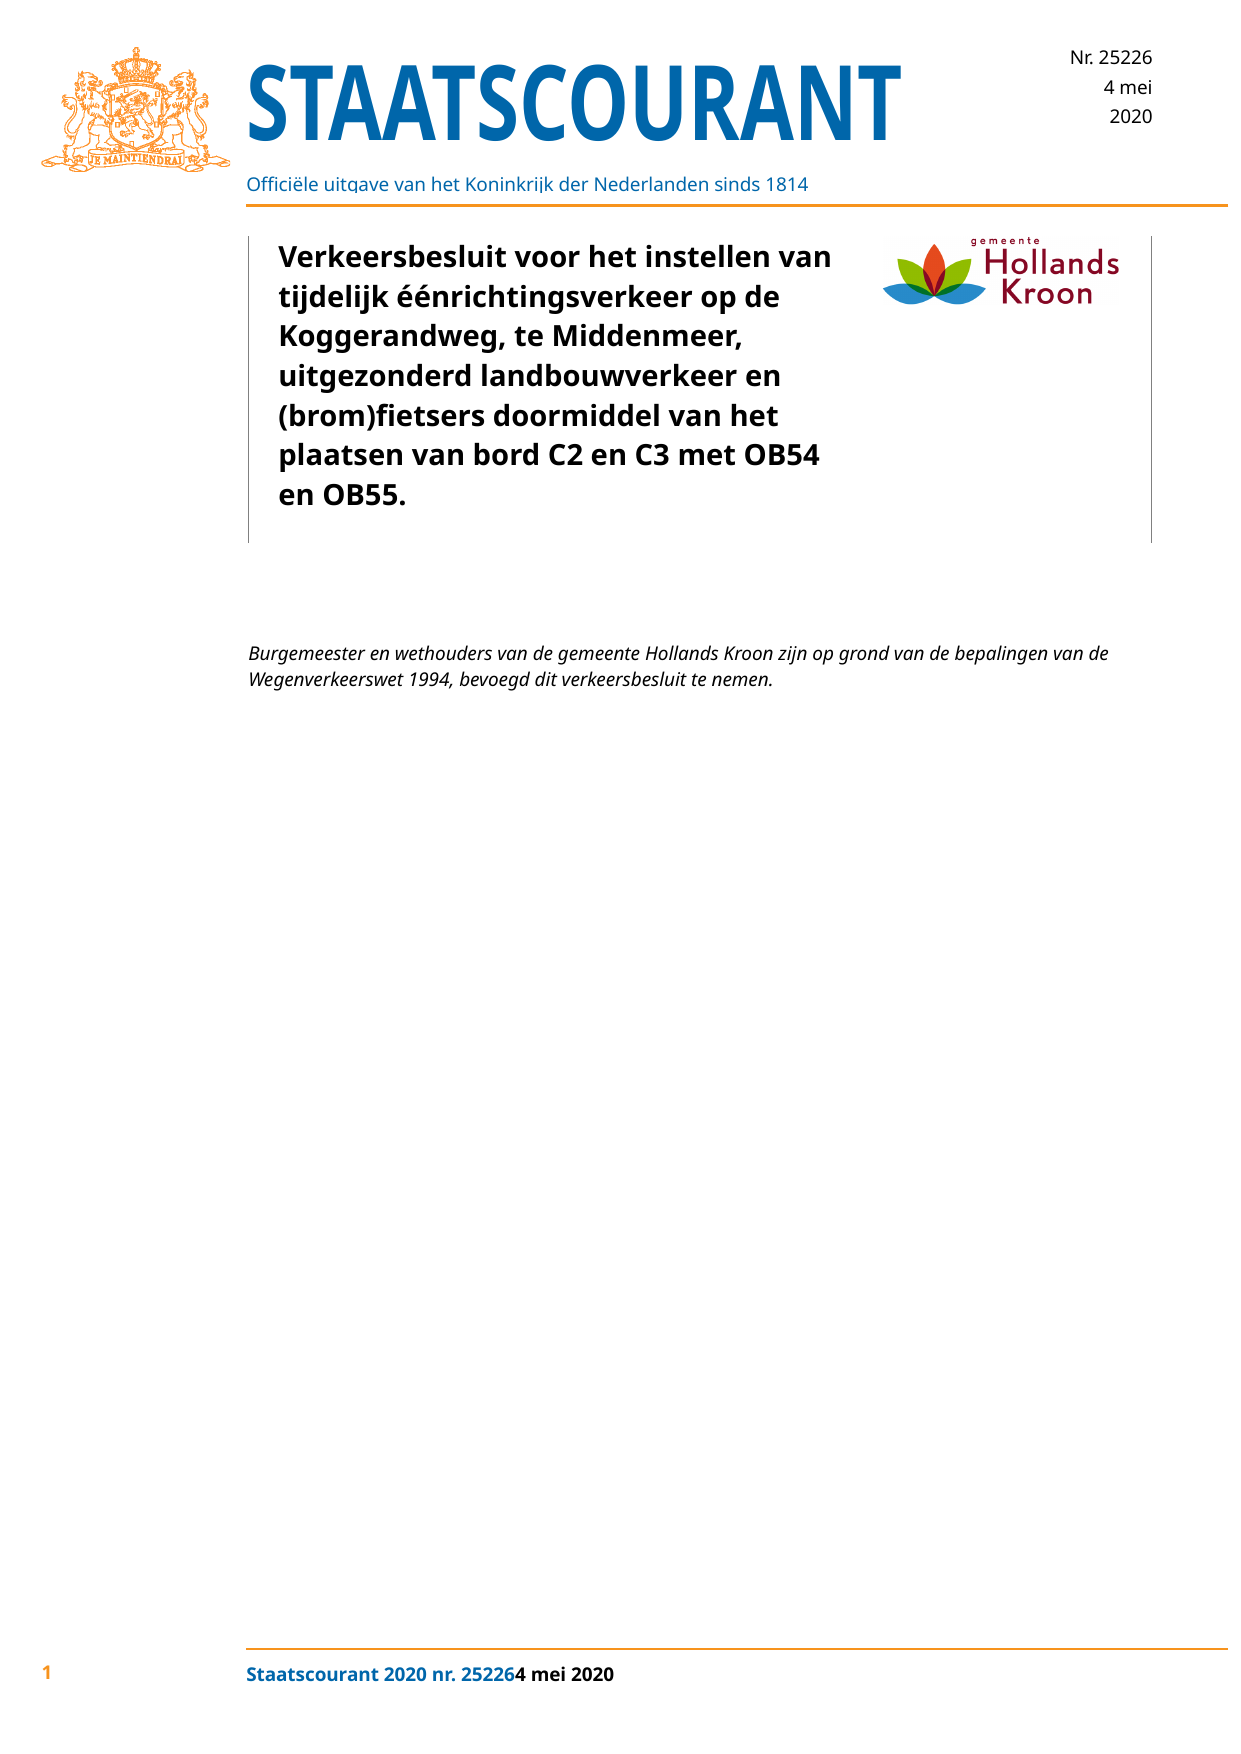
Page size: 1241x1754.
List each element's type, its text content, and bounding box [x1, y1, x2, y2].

table_header Verkeersbesluit voor het instellen van tijdelijk éénrichtingsverkeer op de Koggerandweg, te Middenmeer, uitgezonderd landbouwverkeer en (brom)fietsers doormiddel van het plaatsen van bord C2 en C3 met OB54 en OB55. [249, 236, 850, 543]
picture [882, 236, 1119, 305]
text Burgemeester en wethouders van de gemeente Hollands Kroon zijn op grond van de bepalingen van de Wegenverkeerswet 1994, bevoegd dit verkeersbesluit te nemen. [248, 640, 1152, 692]
picture [41, 47, 231, 172]
table_header [850, 236, 1151, 543]
